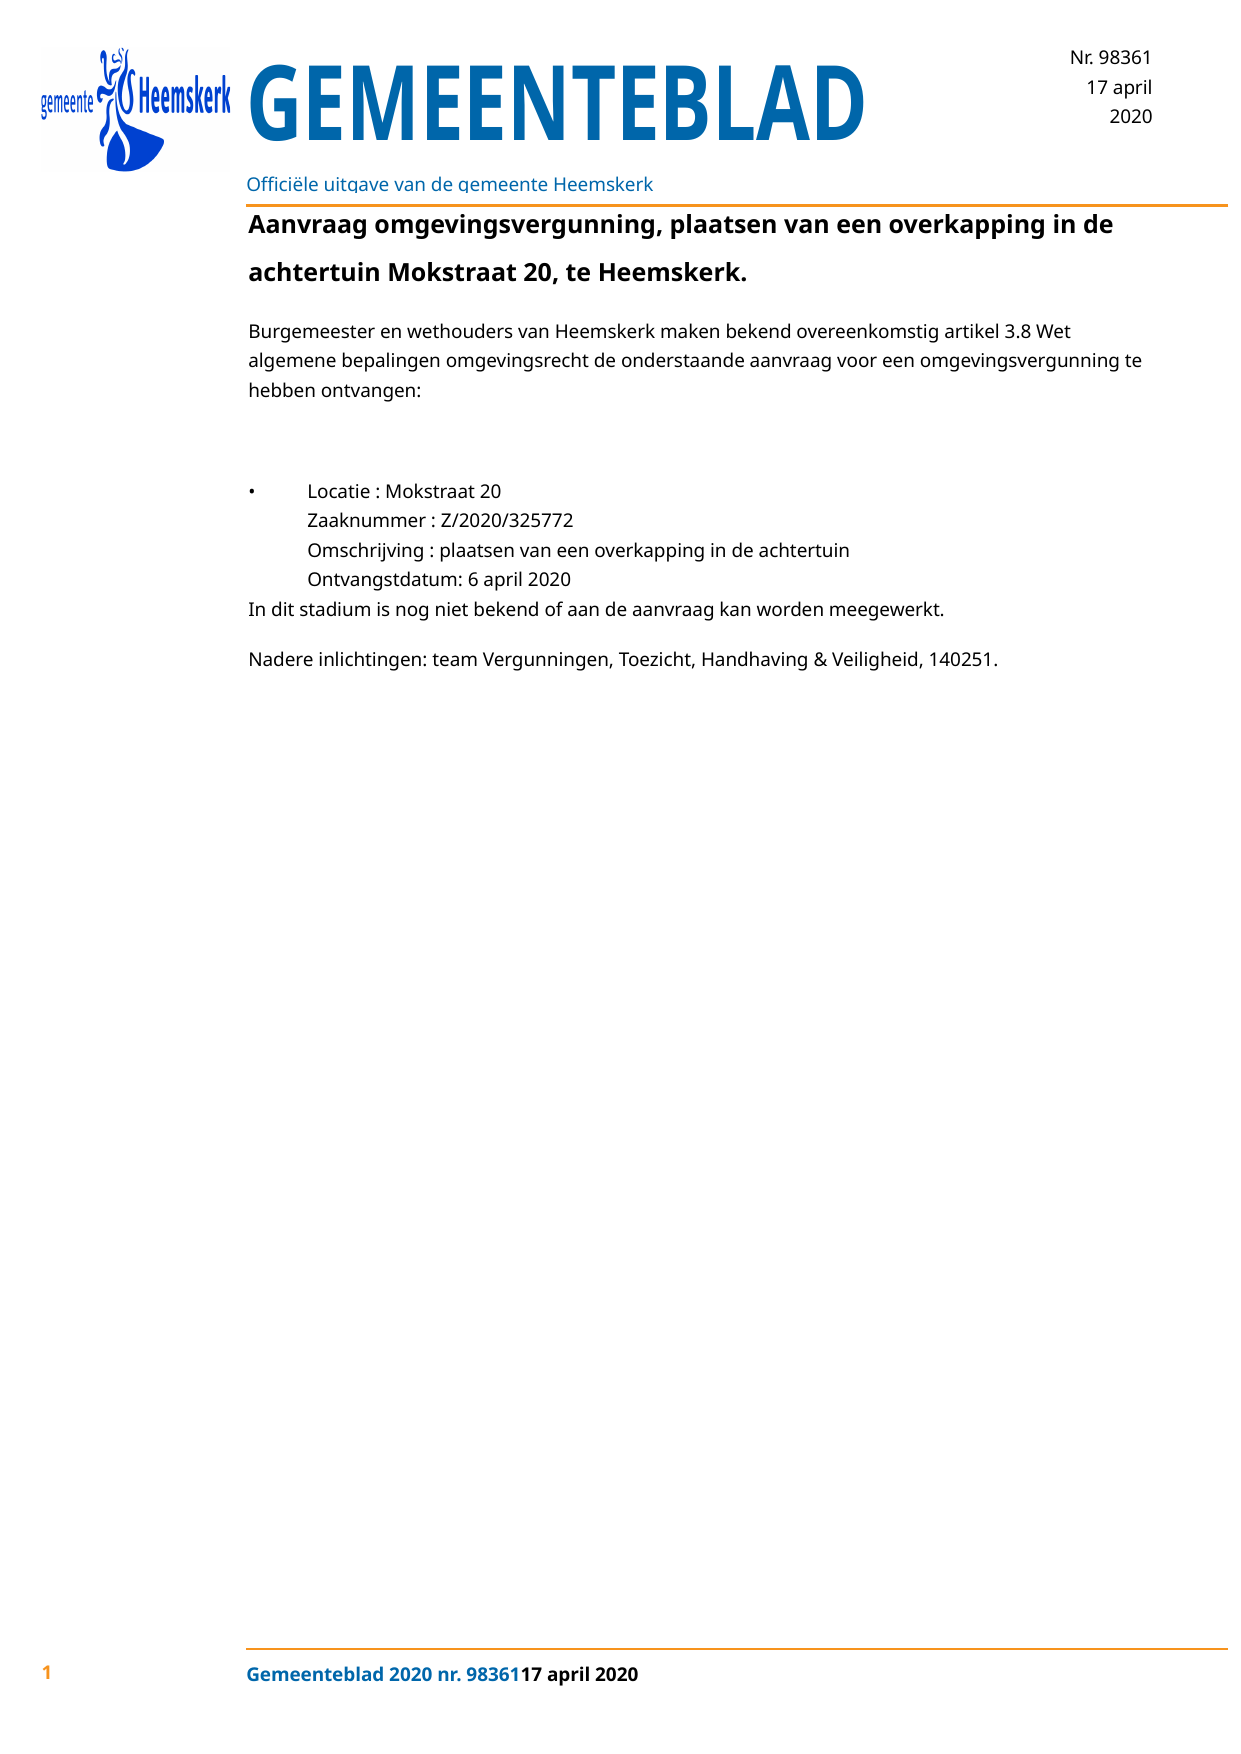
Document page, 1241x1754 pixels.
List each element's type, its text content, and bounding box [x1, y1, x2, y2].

text Aanvraag omgevingsvergunning, plaatsen van een overkapping in de achtertuin Mokstraat 20, te Heemskerk. [248, 207, 1152, 288]
text Nadere inlichtingen: team Vergunningen, Toezicht, Handhaving & Veiligheid, 140251. [248, 647, 1152, 672]
list Ontvangstdatum: 6 april 2020 [248, 567, 1152, 592]
list Omschrijving : plaatsen van een overkapping in de achtertuin [248, 537, 1152, 563]
text Burgemeester en wethouders van Heemskerk maken bekend overeenkomstig artikel 3.8 Wet algemene bepalingen omgevingsrecht de onderstaande aanvraag voor een omgevingsvergunning te hebben ontvangen: [248, 318, 1152, 403]
picture [41, 47, 231, 172]
list Locatie : Mokstraat 20 [248, 478, 1152, 504]
text In dit stadium is nog niet bekend of aan de aanvraag kan worden meegewerkt. [248, 596, 1152, 622]
list Zaaknummer : Z/2020/325772 [248, 507, 1152, 533]
